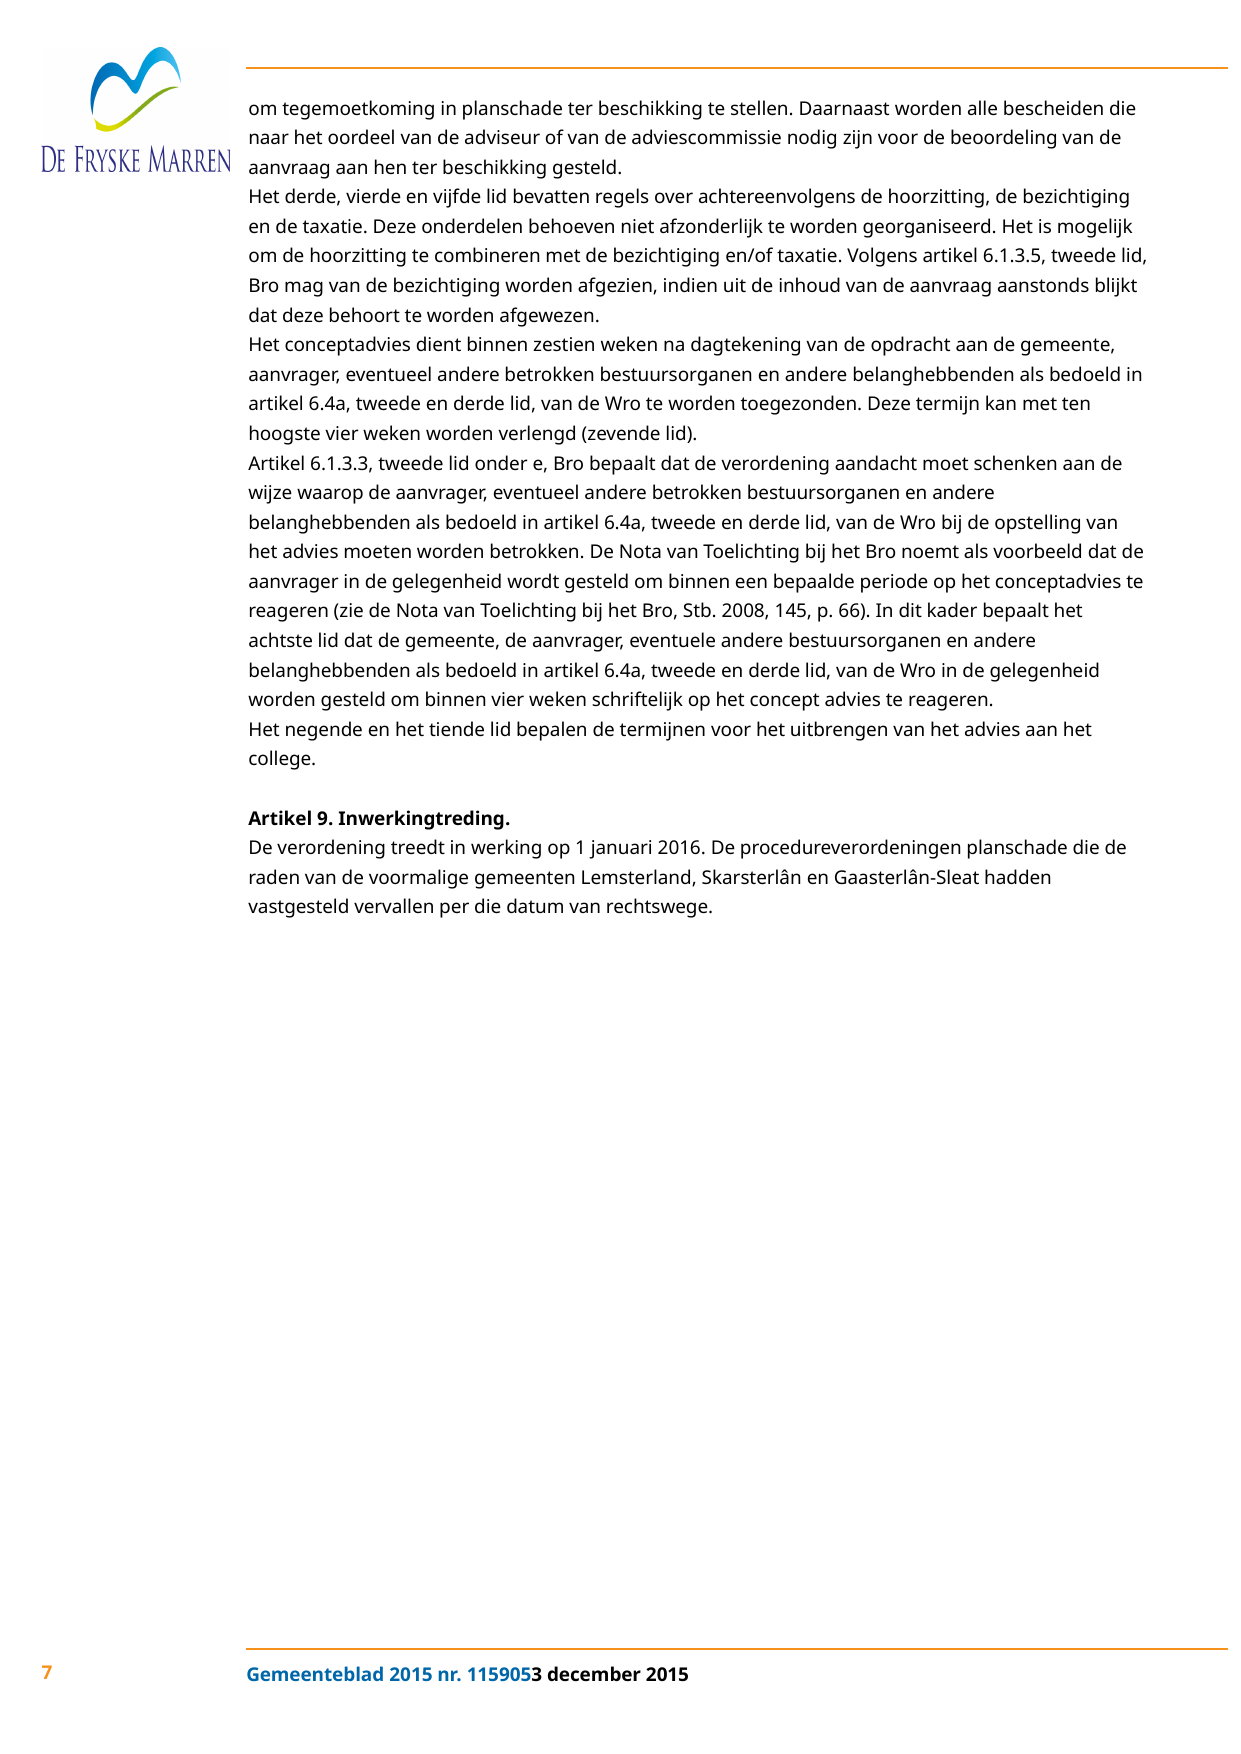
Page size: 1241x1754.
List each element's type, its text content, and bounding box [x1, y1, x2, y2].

text om tegemoetkoming in planschade ter beschikking te stellen. Daarnaast worden alle bescheiden die naar het oordeel van de adviseur of van de adviescommissie nodig zijn voor de beoordeling van de aanvraag aan hen ter beschikking gesteld. [248, 95, 1152, 180]
text De verordening treedt in werking op 1 januari 2016. De procedureverordeningen planschade die de raden van de voormalige gemeenten Lemsterland, Skarsterlân en Gaasterlân-Sleat hadden vastgesteld vervallen per die datum van rechtswege. [248, 834, 1152, 919]
picture [41, 47, 231, 172]
text Het conceptadvies dient binnen zestien weken na dagtekening van de opdracht aan de gemeente, aanvrager, eventueel andere betrokken bestuursorganen en andere belanghebbenden als bedoeld in artikel 6.4a, tweede en derde lid, van de Wro te worden toegezonden. Deze termijn kan met ten hoogste vier weken worden verlengd (zevende lid). [248, 331, 1152, 446]
text Artikel 6.1.3.3, tweede lid onder e, Bro bepaalt dat de verordening aandacht moet schenken aan de wijze waarop de aanvrager, eventueel andere betrokken bestuursorganen en andere belanghebbenden als bedoeld in artikel 6.4a, tweede en derde lid, van de Wro bij de opstelling van het advies moeten worden betrokken. De Nota van Toelichting bij het Bro noemt als voorbeeld dat de aanvrager in de gelegenheid wordt gesteld om binnen een bepaalde periode op het conceptadvies te reageren (zie de Nota van Toelichting bij het Bro, Stb. 2008, 145, p. 66). In dit kader bepaalt het achtste lid dat de gemeente, de aanvrager, eventuele andere bestuursorganen en andere belanghebbenden als bedoeld in artikel 6.4a, tweede en derde lid, van de Wro in de gelegenheid worden gesteld om binnen vier weken schriftelijk op het concept advies te reageren. [248, 450, 1152, 712]
text Het derde, vierde en vijfde lid bevatten regels over achtereenvolgens de hoorzitting, de bezichtiging en de taxatie. Deze onderdelen behoeven niet afzonderlijk te worden georganiseerd. Het is mogelijk om de hoorzitting te combineren met de bezichtiging en/of taxatie. Volgens artikel 6.1.3.5, tweede lid, Bro mag van de bezichtiging worden afgezien, indien uit de inhoud van de aanvraag aanstonds blijkt dat deze behoort te worden afgewezen. [248, 183, 1152, 328]
text Artikel 9. Inwerkingtreding. [248, 805, 1152, 831]
text Het negende en het tiende lid bepalen de termijnen voor het uitbrengen van het advies aan het college. [248, 716, 1152, 771]
